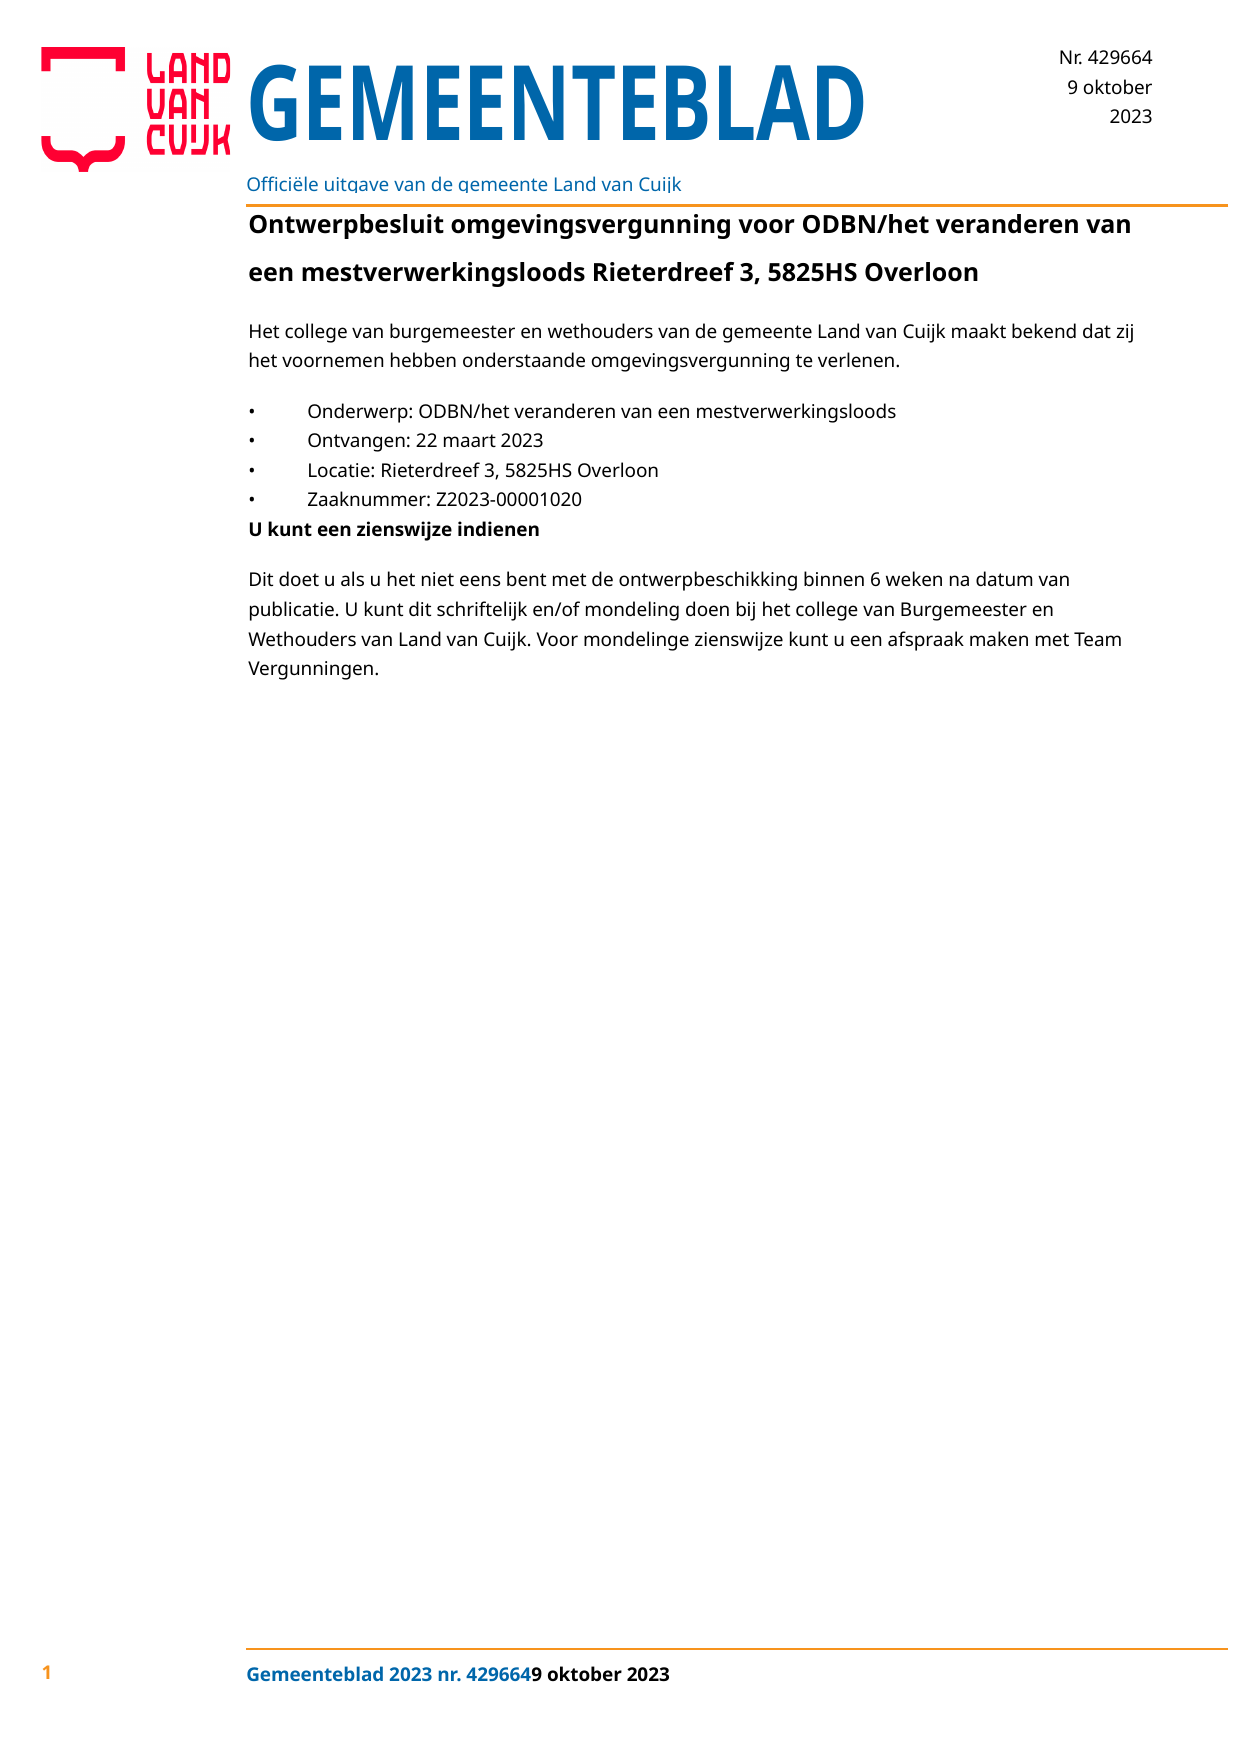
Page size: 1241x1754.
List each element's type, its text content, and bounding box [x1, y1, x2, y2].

text Dit doet u als u het niet eens bent met de ontwerpbeschikking binnen 6 weken na datum van publicatie. U kunt dit schriftelijk en/of mondeling doen bij het college van Burgemeester en Wethouders van Land van Cuijk. Voor mondelinge zienswijze kunt u een afspraak maken met Team Vergunningen. [248, 567, 1152, 681]
text Ontwerpbesluit omgevingsvergunning voor ODBN/het veranderen van een mestverwerkingsloods Rieterdreef 3, 5825HS Overloon [248, 207, 1152, 288]
text Het college van burgemeester en wethouders van de gemeente Land van Cuijk maakt bekend dat zij het voornemen hebben onderstaande omgevingsvergunning te verlenen. [248, 318, 1152, 373]
list Ontvangen: 22 maart 2023 [248, 427, 1152, 453]
list Zaaknummer: Z2023-00001020 [248, 487, 1152, 512]
list Onderwerp: ODBN/het veranderen van een mestverwerkingsloods [248, 398, 1152, 424]
picture [41, 47, 231, 172]
list Locatie: Rieterdreef 3, 5825HS Overloon [248, 457, 1152, 483]
text U kunt een zienswijze indienen [248, 516, 1152, 542]
